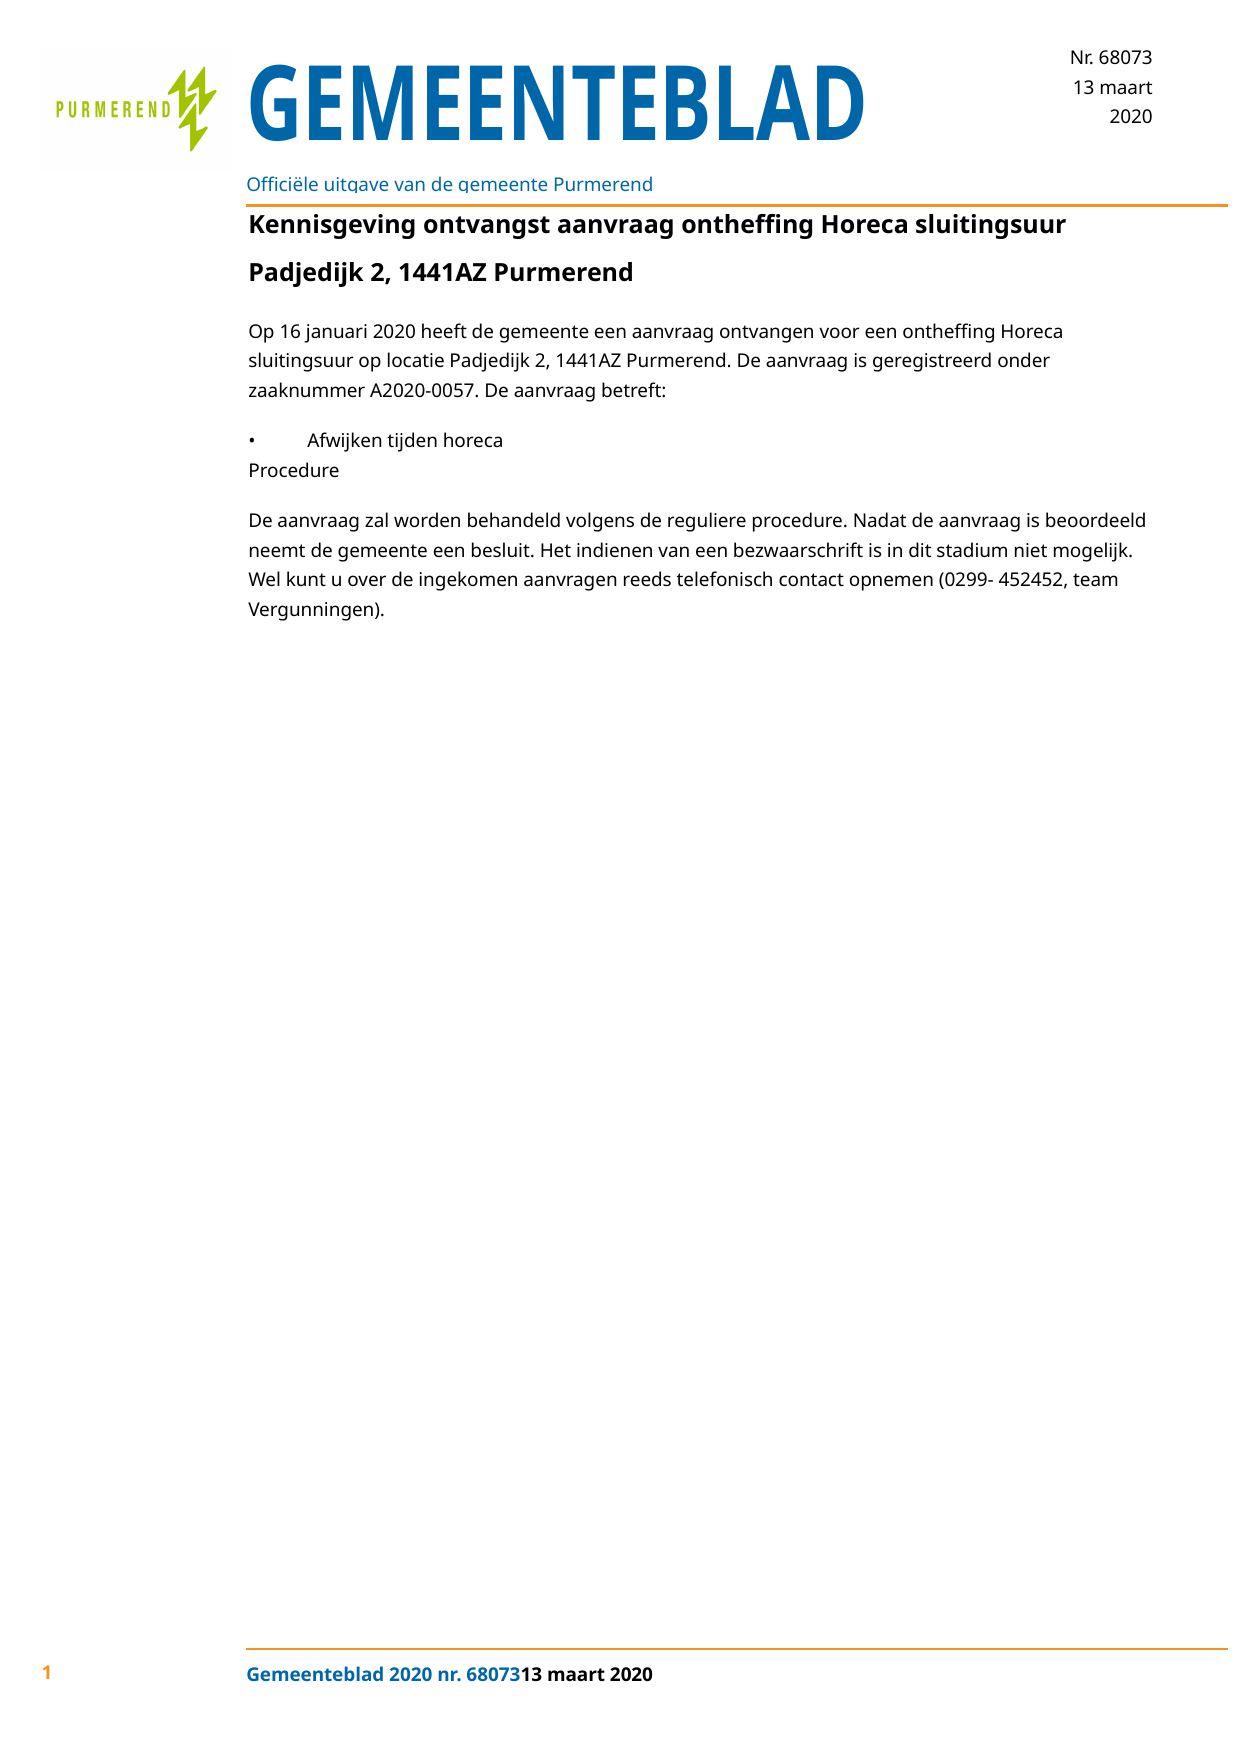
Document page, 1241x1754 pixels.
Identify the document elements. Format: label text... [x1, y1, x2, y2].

picture [41, 47, 231, 172]
text Kennisgeving ontvangst aanvraag ontheffing Horeca sluitingsuur Padjedijk 2, 1441AZ Purmerend [248, 207, 1152, 288]
text Procedure [248, 457, 1152, 483]
text De aanvraag zal worden behandeld volgens de reguliere procedure. Nadat de aanvraag is beoordeeld neemt de gemeente een besluit. Het indienen van een bezwaarschrift is in dit stadium niet mogelijk. Wel kunt u over de ingekomen aanvragen reeds telefonisch contact opnemen (0299- 452452, team Vergunningen). [248, 507, 1152, 622]
list Afwijken tijden horeca [248, 427, 1152, 453]
text Op 16 januari 2020 heeft de gemeente een aanvraag ontvangen voor een ontheffing Horeca sluitingsuur op locatie Padjedijk 2, 1441AZ Purmerend. De aanvraag is geregistreerd onder zaaknummer A2020-0057. De aanvraag betreft: [248, 318, 1152, 403]
